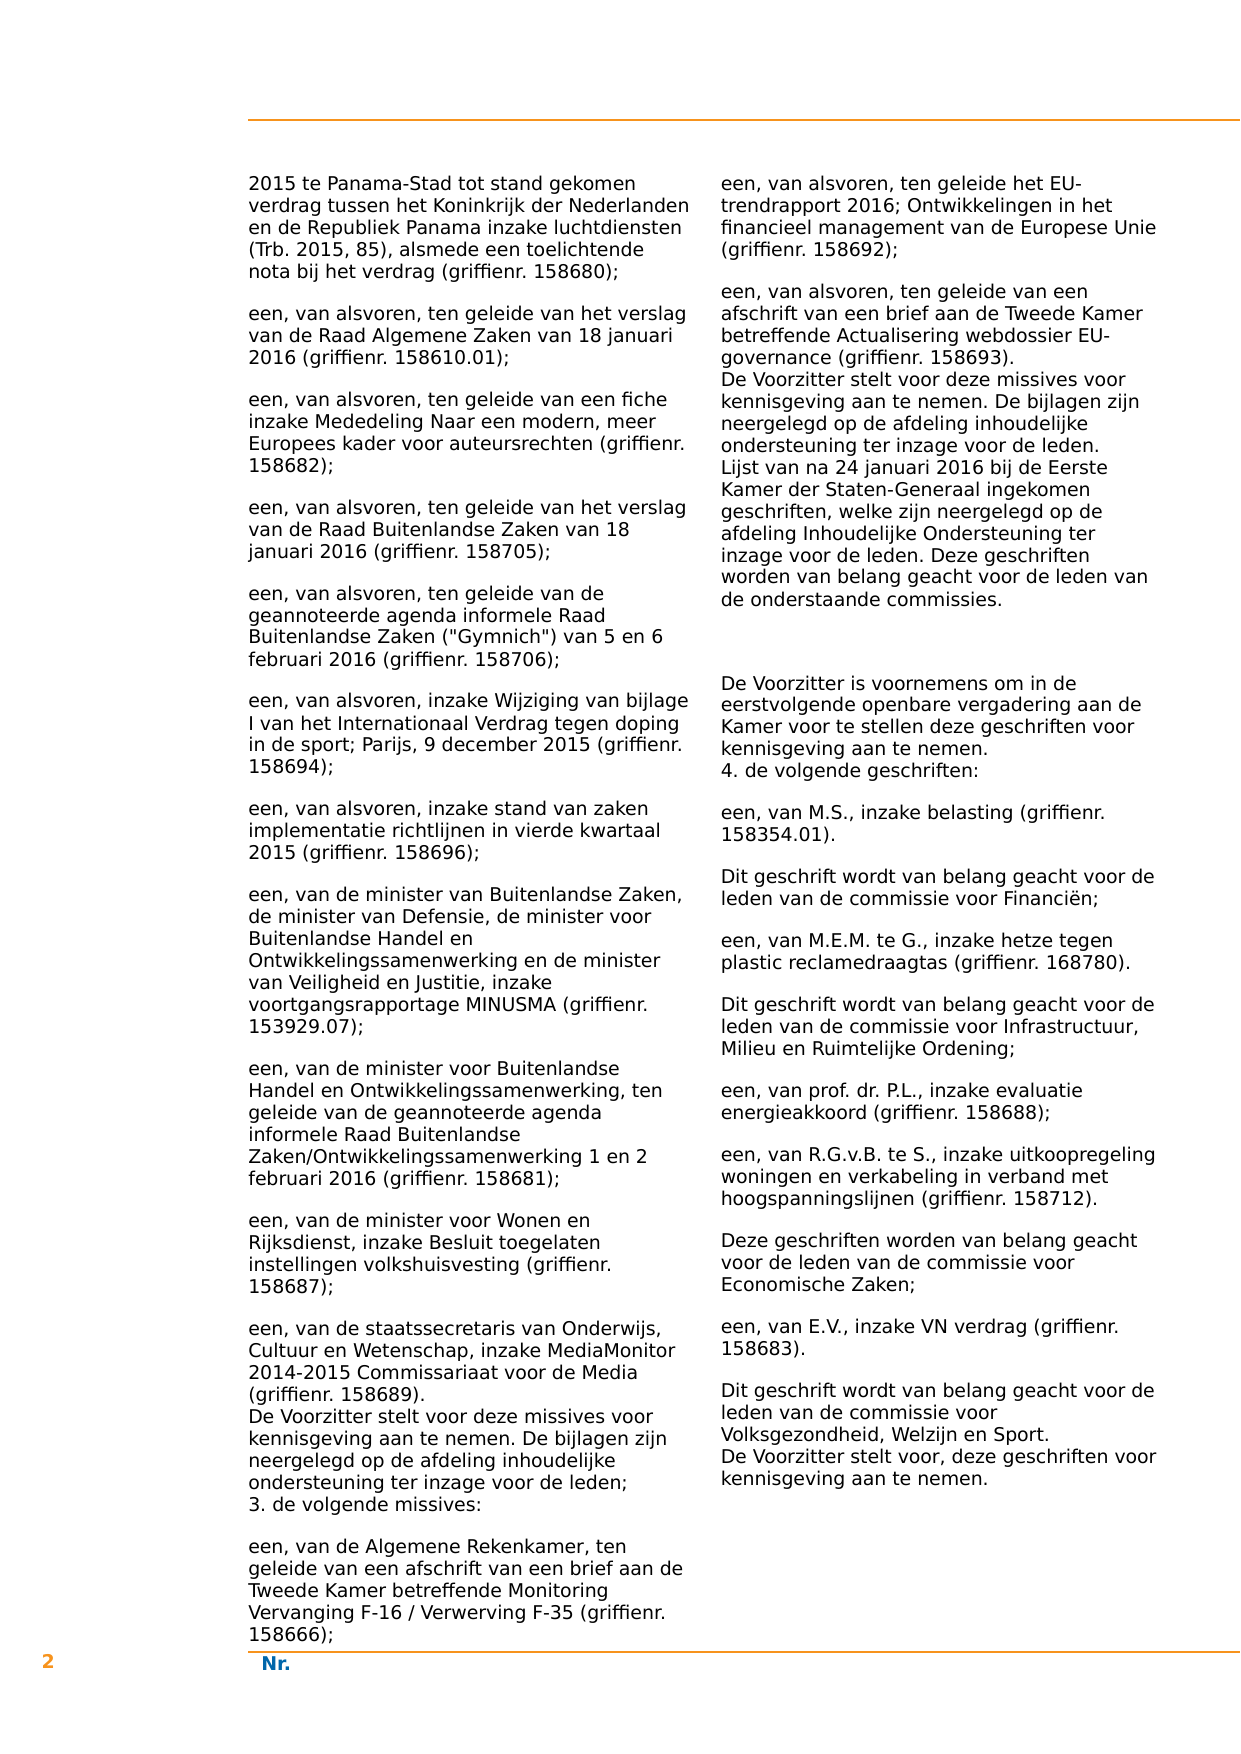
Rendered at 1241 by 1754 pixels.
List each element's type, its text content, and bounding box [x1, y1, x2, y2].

text een, van de minister voor Wonen en Rijksdienst, inzake Besluit toegelaten instellingen volkshuisvesting (griffienr. 158687); [248, 1210, 691, 1298]
text 3. de volgende missives: [248, 1494, 691, 1516]
text De Voorzitter stelt voor, deze geschriften voor kennisgeving aan te nemen. [721, 1446, 1163, 1490]
text een, van M.S., inzake belasting (griffienr. 158354.01). [721, 802, 1163, 846]
text Dit geschrift wordt van belang geacht voor de leden van de commissie voor Volksgezondheid, Welzijn en Sport. [721, 1380, 1163, 1446]
text een, van R.G.v.B. te S., inzake uitkoopregeling woningen en verkabeling in verband met hoogspanningslijnen (griffienr. 158712). [721, 1144, 1163, 1210]
text een, van prof. dr. P.L., inzake evaluatie energieakkoord (griffienr. 158688); [721, 1080, 1163, 1124]
text een, van de minister voor Buitenlandse Handel en Ontwikkelingssamenwerking, ten geleide van de geannoteerde agenda informele Raad Buitenlandse Zaken/Ontwikkelingssamenwerking 1 en 2 februari 2016 (griffienr. 158681); [248, 1058, 691, 1190]
text Deze geschriften worden van belang geacht voor de leden van de commissie voor Economische Zaken; [721, 1230, 1163, 1296]
text 2015 te Panama-Stad tot stand gekomen verdrag tussen het Koninkrijk der Nederlanden en de Republiek Panama inzake luchtdiensten (Trb. 2015, 85), alsmede een toelichtende nota bij het verdrag (griffienr. 158680); [248, 173, 691, 283]
text een, van alsvoren, inzake stand van zaken implementatie richtlijnen in vierde kwartaal 2015 (griffienr. 158696); [248, 798, 691, 864]
text een, van alsvoren, ten geleide van een fiche inzake Mededeling Naar een modern, meer Europees kader voor auteursrechten (griffienr. 158682); [248, 389, 691, 477]
text Dit geschrift wordt van belang geacht voor de leden van de commissie voor Financiën; [721, 866, 1163, 910]
text De Voorzitter stelt voor deze missives voor kennisgeving aan te nemen. De bijlagen zijn neergelegd op de afdeling inhoudelijke ondersteuning ter inzage voor de leden; [248, 1406, 691, 1494]
text Dit geschrift wordt van belang geacht voor de leden van de commissie voor Infrastructuur, Milieu en Ruimtelijke Ordening; [721, 994, 1163, 1060]
text De Voorzitter stelt voor deze missives voor kennisgeving aan te nemen. De bijlagen zijn neergelegd op de afdeling inhoudelijke ondersteuning ter inzage voor de leden. [721, 369, 1163, 457]
text 4. de volgende geschriften: [721, 760, 1163, 782]
text een, van alsvoren, ten geleide van het verslag van de Raad Buitenlandse Zaken van 18 januari 2016 (griffienr. 158705); [248, 497, 691, 562]
text een, van alsvoren, ten geleide van de geannoteerde agenda informele Raad Buitenlandse Zaken ("Gymnich") van 5 en 6 februari 2016 (griffienr. 158706); [248, 582, 691, 670]
text De Voorzitter is voornemens om in de eerstvolgende openbare vergadering aan de Kamer voor te stellen deze geschriften voor kennisgeving aan te nemen. [721, 672, 1163, 760]
text een, van de minister van Buitenlandse Zaken, de minister van Defensie, de minister voor Buitenlandse Handel en Ontwikkelingssamenwerking en de minister van Veiligheid en Justitie, inzake voortgangsrapportage MINUSMA (griffienr. 153929.07); [248, 884, 691, 1038]
text een, van alsvoren, inzake Wijziging van bijlage I van het Internationaal Verdrag tegen doping in de sport; Parijs, 9 december 2015 (griffienr. 158694); [248, 690, 691, 778]
text een, van de staatssecretaris van Onderwijs, Cultuur en Wetenschap, inzake MediaMonitor 2014-2015 Commissariaat voor de Media (griffienr. 158689). [248, 1318, 691, 1406]
text een, van alsvoren, ten geleide het EU-trendrapport 2016; Ontwikkelingen in het financieel management van de Europese Unie (griffienr. 158692); [721, 173, 1163, 261]
text een, van E.V., inzake VN verdrag (griffienr. 158683). [721, 1316, 1163, 1360]
text een, van alsvoren, ten geleide van het verslag van de Raad Algemene Zaken van 18 januari 2016 (griffienr. 158610.01); [248, 303, 691, 369]
text Lijst van na 24 januari 2016 bij de Eerste Kamer der Staten-Generaal ingekomen geschriften, welke zijn neergelegd op de afdeling Inhoudelijke Ondersteuning ter inzage voor de leden. Deze geschriften worden van belang geacht voor de leden van de onderstaande commissies. [721, 457, 1163, 610]
text een, van de Algemene Rekenkamer, ten geleide van een afschrift van een brief aan de Tweede Kamer betreffende Monitoring Vervanging F-16 / Verwerving F-35 (griffienr. 158666); [248, 1536, 691, 1646]
text een, van M.E.M. te G., inzake hetze tegen plastic reclamedraagtas (griffienr. 168780). [721, 930, 1163, 974]
text een, van alsvoren, ten geleide van een afschrift van een brief aan de Tweede Kamer betreffende Actualisering webdossier EU-governance (griffienr. 158693). [721, 281, 1163, 369]
